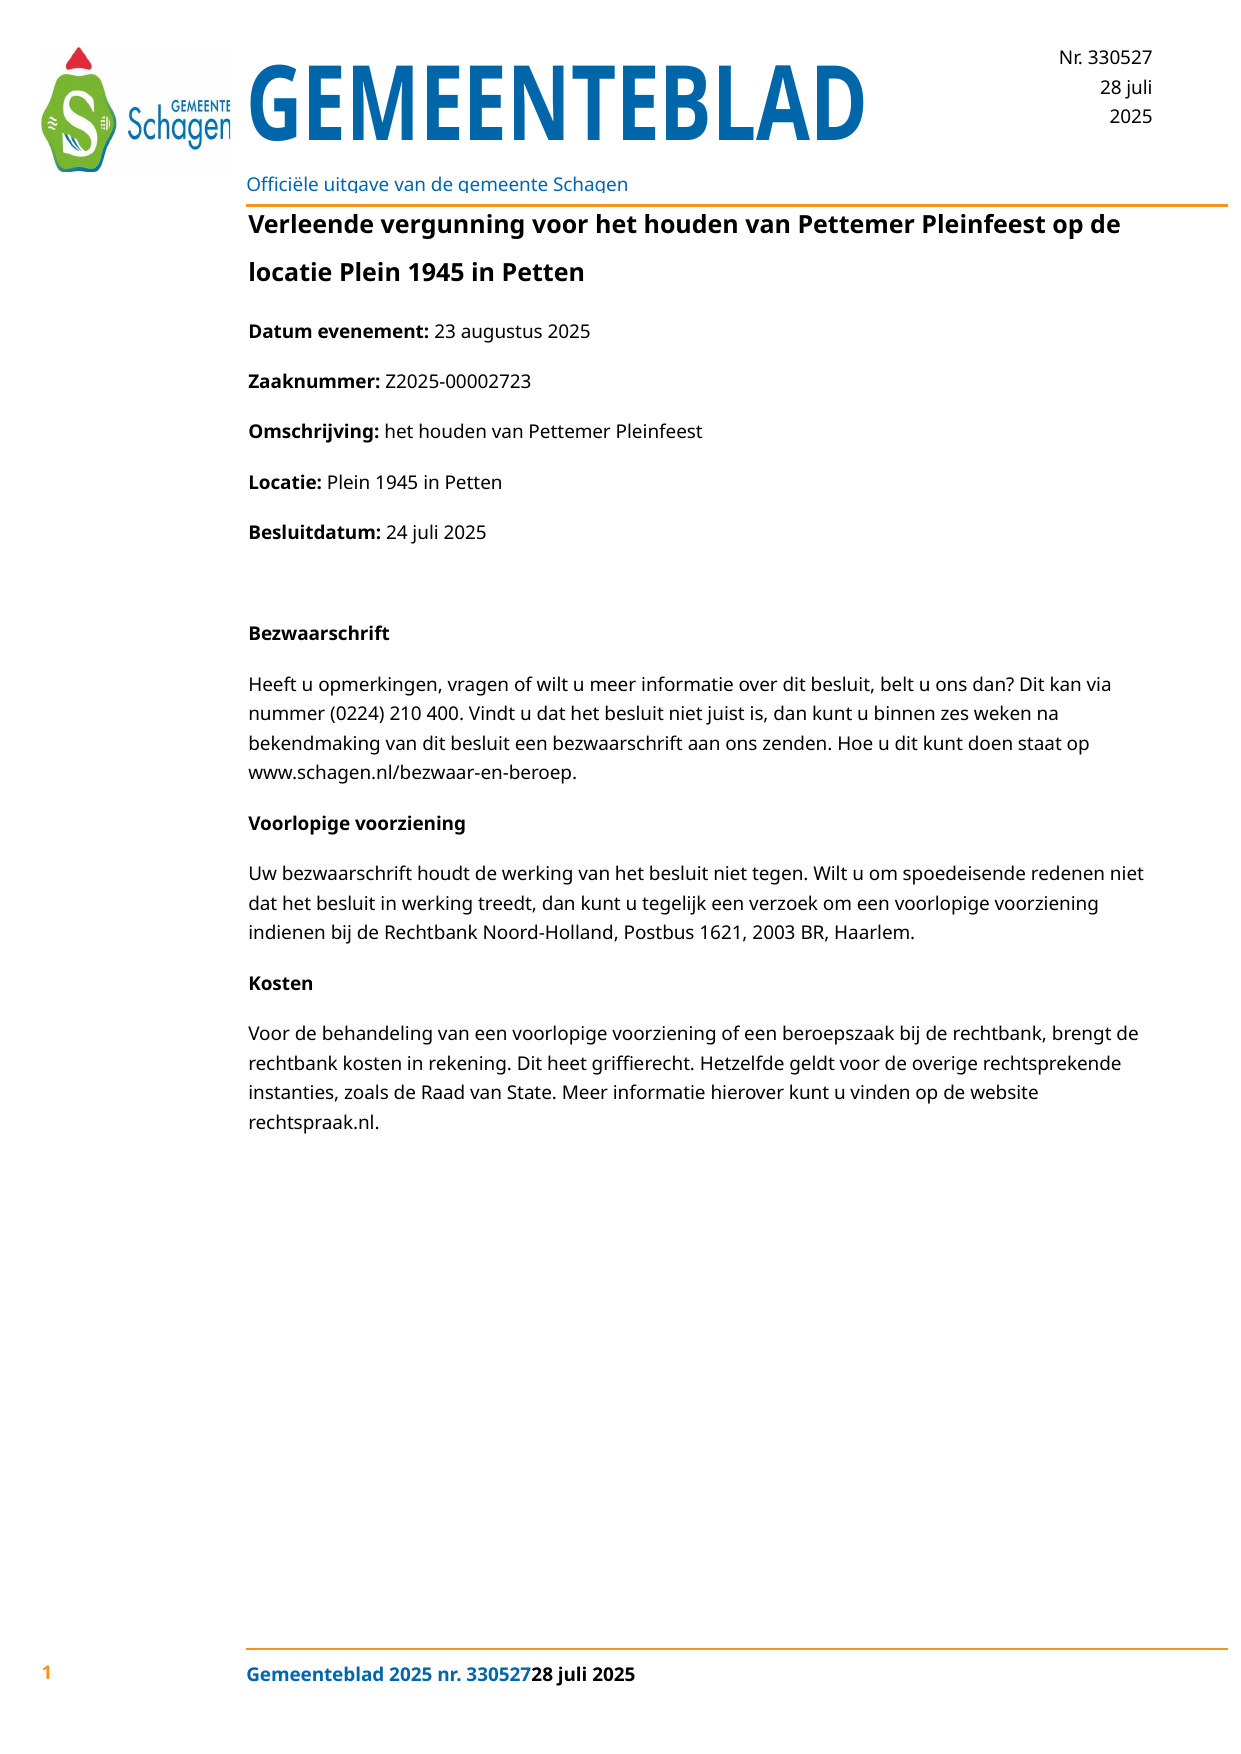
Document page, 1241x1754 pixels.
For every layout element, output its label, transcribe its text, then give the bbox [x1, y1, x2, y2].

text Voor de behandeling van een voorlopige voorziening of een beroepszaak bij de rechtbank, brengt de rechtbank kosten in rekening. Dit heet griffierecht. Hetzelfde geldt voor de overige rechtsprekende instanties, zoals de Raad van State. Meer informatie hierover kunt u vinden op de website rechtspraak.nl. [248, 1020, 1152, 1135]
text Heeft u opmerkingen, vragen of wilt u meer informatie over dit besluit, belt u ons dan? Dit kan via nummer (0224) 210 400. Vindt u dat het besluit niet juist is, dan kunt u binnen zes weken na bekendmaking van dit besluit een bezwaarschrift aan ons zenden. Hoe u dit kunt doen staat op www.schagen.nl/bezwaar-en-beroep. [248, 671, 1152, 785]
text Voorlopige voorziening [248, 810, 1152, 836]
text Zaaknummer: Z2025-00002723 [248, 368, 1152, 394]
text Locatie: Plein 1945 in Petten [248, 469, 1152, 495]
text Datum evenement: 23 augustus 2025 [248, 318, 1152, 344]
text Omschrijving: het houden van Pettemer Pleinfeest [248, 419, 1152, 444]
text Bezwaarschrift [248, 620, 1152, 646]
text Verleende vergunning voor het houden van Pettemer Pleinfeest op de locatie Plein 1945 in Petten [248, 207, 1152, 288]
text Uw bezwaarschrift houdt de werking van het besluit niet tegen. Wilt u om spoedeisende redenen niet dat het besluit in werking treedt, dan kunt u tegelijk een verzoek om een voorlopige voorziening indienen bij de Rechtbank Noord-Holland, Postbus 1621, 2003 BR, Haarlem. [248, 860, 1152, 945]
picture [41, 47, 231, 172]
text Kosten [248, 970, 1152, 996]
text Besluitdatum: 24 juli 2025 [248, 519, 1152, 545]
